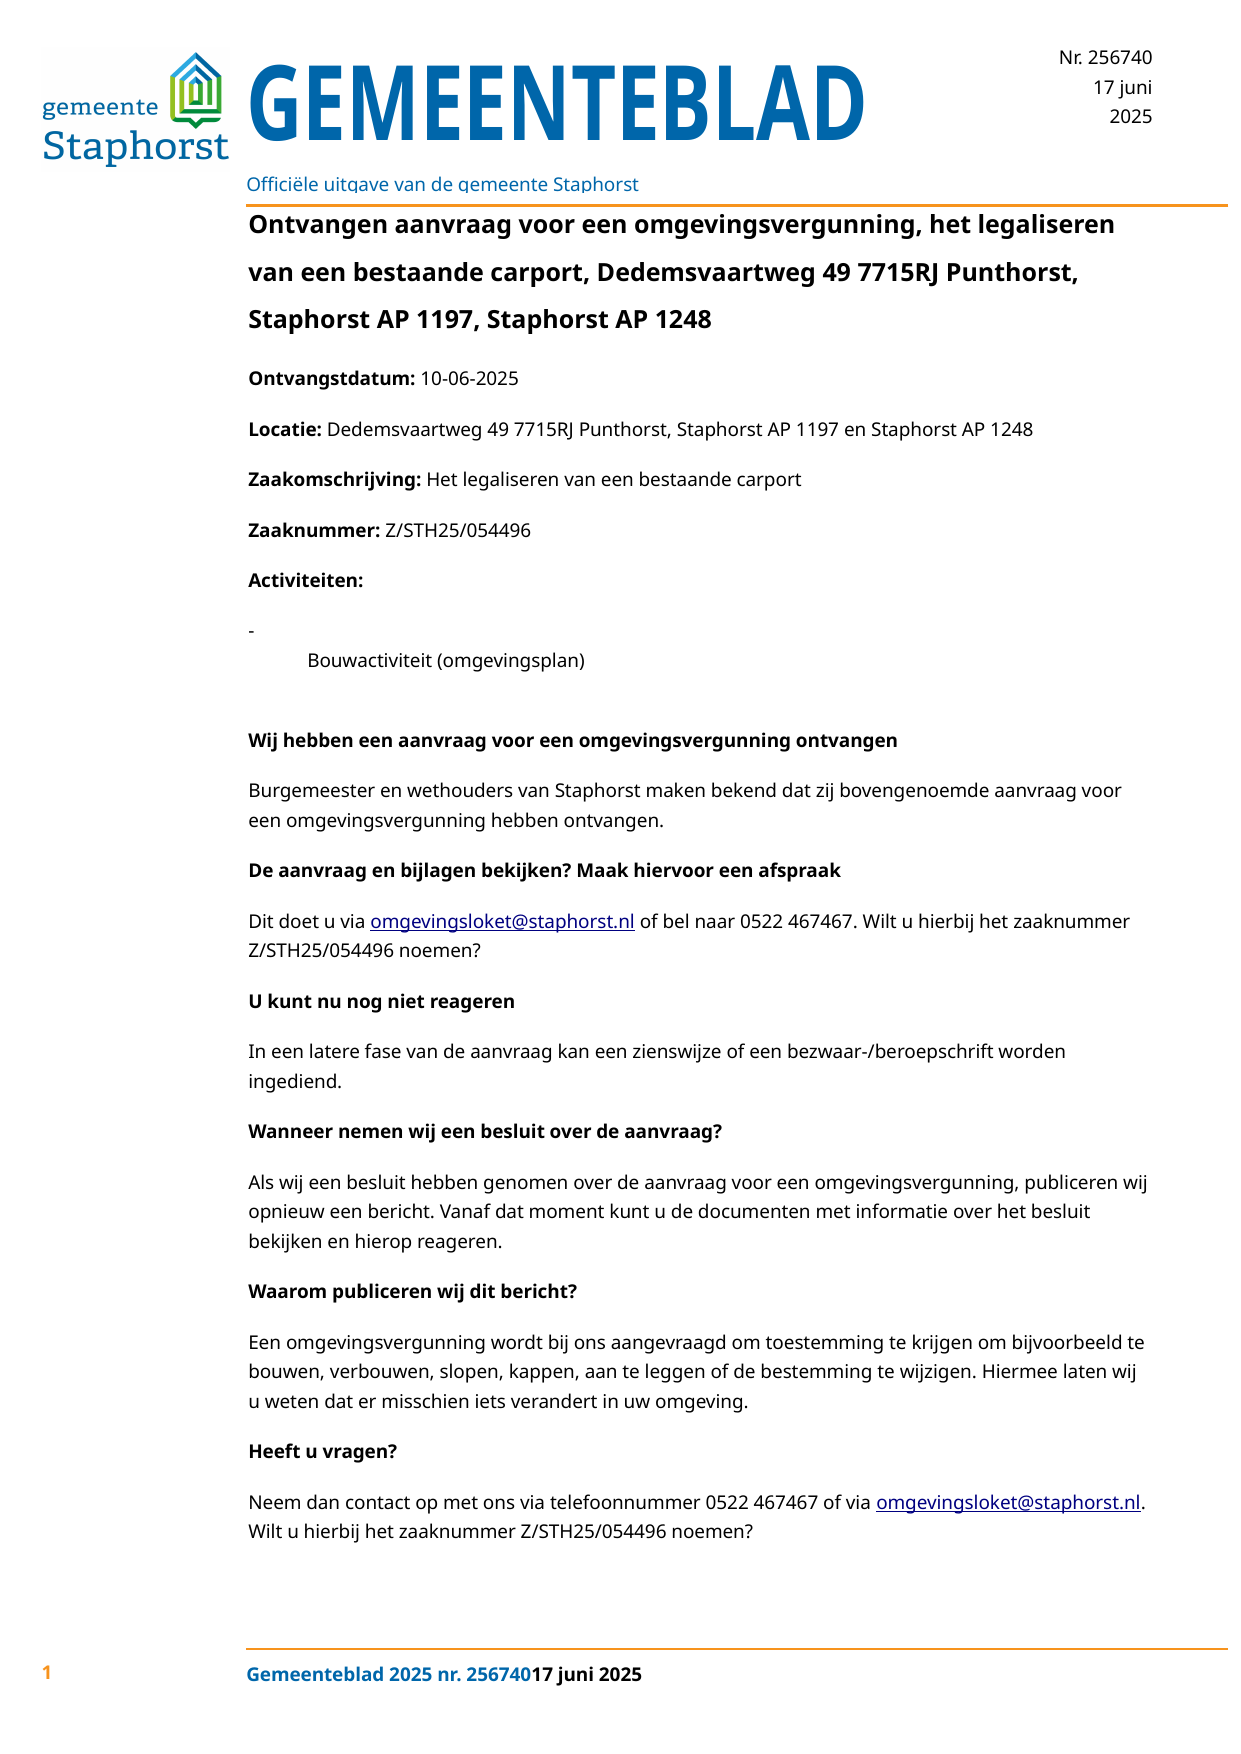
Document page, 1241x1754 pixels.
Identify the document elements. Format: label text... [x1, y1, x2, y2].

text Burgemeester en wethouders van Staphorst maken bekend dat zij bovengenoemde aanvraag voor een omgevingsvergunning hebben ontvangen. [248, 778, 1152, 833]
picture [41, 47, 231, 172]
list Bouwactiviteit (omgevingsplan) [248, 647, 1152, 673]
text U kunt nu nog niet reageren [248, 988, 1152, 1014]
text Dit doet u via omgevingsloket@staphorst.nl of bel naar 0522 467467. Wilt u hierbij het zaaknummer Z/STH25/054496 noemen? [248, 908, 1152, 963]
text Zaakomschrijving: Het legaliseren van een bestaande carport [248, 466, 1152, 492]
text In een latere fase van de aanvraag kan een zienswijze of een bezwaar-/beroepschrift worden ingediend. [248, 1038, 1152, 1094]
text Ontvangstdatum: 10-06-2025 [248, 366, 1152, 391]
text Als wij een besluit hebben genomen over de aanvraag voor een omgevingsvergunning, publiceren wij opnieuw een bericht. Vanaf dat moment kunt u de documenten met informatie over het besluit bekijken en hierop reageren. [248, 1169, 1152, 1254]
text Wanneer nemen wij een besluit over de aanvraag? [248, 1118, 1152, 1144]
text De aanvraag en bijlagen bekijken? Maak hiervoor een afspraak [248, 858, 1152, 883]
text Waarom publiceren wij dit bericht? [248, 1278, 1152, 1304]
text Activiteiten: [248, 567, 1152, 593]
text Een omgevingsvergunning wordt bij ons aangevraagd om toestemming te krijgen om bijvoorbeeld te bouwen, verbouwen, slopen, kappen, aan te leggen of de bestemming te wijzigen. Hiermee laten wij u weten dat er misschien iets verandert in uw omgeving. [248, 1329, 1152, 1414]
text Wij hebben een aanvraag voor een omgevingsvergunning ontvangen [248, 727, 1152, 753]
text Neem dan contact op met ons via telefoonnummer 0522 467467 of via omgevingsloket@staphorst.nl. Wilt u hierbij het zaaknummer Z/STH25/054496 noemen? [248, 1489, 1152, 1544]
text Locatie: Dedemsvaartweg 49 7715RJ Punthorst, Staphorst AP 1197 en Staphorst AP 1248 [248, 416, 1152, 442]
text Ontvangen aanvraag voor een omgevingsvergunning, het legaliseren van een bestaande carport, Dedemsvaartweg 49 7715RJ Punthorst, Staphorst AP 1197, Staphorst AP 1248 [248, 207, 1152, 336]
text Heeft u vragen? [248, 1438, 1152, 1464]
text Zaaknummer: Z/STH25/054496 [248, 517, 1152, 542]
